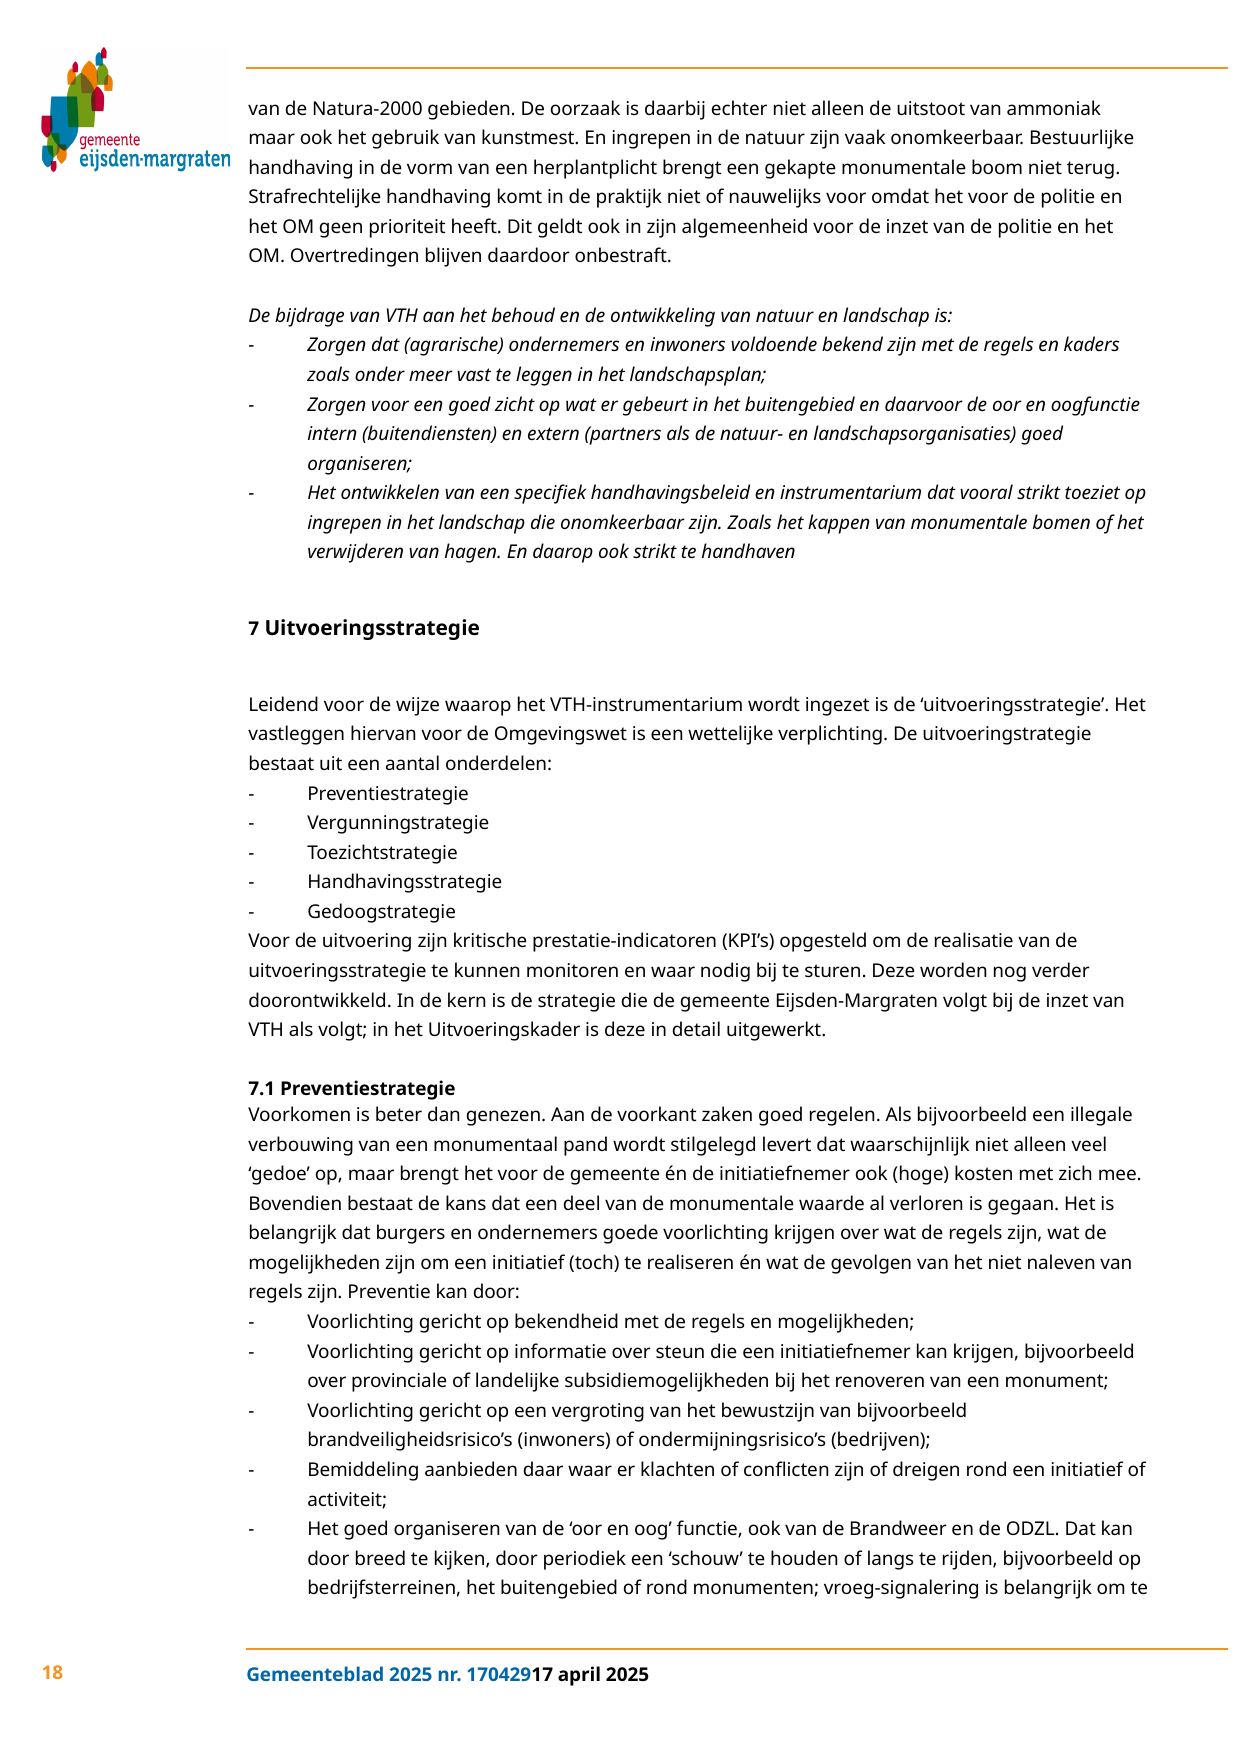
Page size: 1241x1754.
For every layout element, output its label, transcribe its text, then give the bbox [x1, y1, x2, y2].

text 7.1 Preventiestrategie [248, 1076, 1152, 1101]
list Vergunningstrategie [248, 809, 1152, 835]
list Gedoogstrategie [248, 898, 1152, 924]
list Voorlichting gericht op bekendheid met de regels en mogelijkheden; [248, 1308, 1152, 1334]
text Voor de uitvoering zijn kritische prestatie-indicatoren (KPI’s) opgesteld om de realisatie van de uitvoeringsstrategie te kunnen monitoren en waar nodig bij te sturen. Deze worden nog verder doorontwikkeld. In de kern is de strategie die de gemeente Eijsden-Margraten volgt bij de inzet van VTH als volgt; in het Uitvoeringskader is deze in detail uitgewerkt. [248, 928, 1152, 1042]
text 7 Uitvoeringsstrategie [248, 613, 1152, 642]
text Leidend voor de wijze waarop het VTH-instrumentarium wordt ingezet is de ‘uitvoeringsstrategie’. Het vastleggen hiervan voor de Omgevingswet is een wettelijke verplichting. De uitvoeringstrategie bestaat uit een aantal onderdelen: [248, 691, 1152, 776]
picture [41, 47, 231, 172]
list Het goed organiseren van de ‘oor en oog’ functie, ook van de Brandweer en de ODZL. Dat kan door breed te kijken, door periodiek een ‘schouw’ te houden of langs te rijden, bijvoorbeeld op bedrijfsterreinen, het buitengebied of rond monumenten; vroeg-signalering is belangrijk om te [248, 1515, 1152, 1600]
text van de Natura-2000 gebieden. De oorzaak is daarbij echter niet alleen de uitstoot van ammoniak maar ook het gebruik van kunstmest. En ingrepen in de natuur zijn vaak onomkeerbaar. Bestuurlijke handhaving in de vorm van een herplantplicht brengt een gekapte monumentale boom niet terug. Strafrechtelijke handhaving komt in de praktijk niet of nauwelijks voor omdat het voor de politie en het OM geen prioriteit heeft. Dit geldt ook in zijn algemeenheid voor de inzet van de politie en het OM. Overtredingen blijven daardoor onbestraft. [248, 95, 1152, 268]
list Bemiddeling aanbieden daar waar er klachten of conflicten zijn of dreigen rond een initiatief of activiteit; [248, 1456, 1152, 1512]
list Handhavingsstrategie [248, 868, 1152, 894]
list Voorlichting gericht op een vergroting van het bewustzijn van bijvoorbeeld brandveiligheidsrisico’s (inwoners) of ondermijningsrisico’s (bedrijven); [248, 1397, 1152, 1452]
list Preventiestrategie [248, 780, 1152, 805]
table_header De bijdrage van VTH aan het behoud en de ontwikkeling van natuur en landschap is: Zorgen dat (agrarische) ondernemers en inwoners voldoende bekend zijn met de regels en kaders zoals onder meer vast te leggen in het landschapsplan; Zorgen voor een goed zicht op wat er gebeurt in het buitengebied en daarvoor de oor en oogfunctie intern (buitendiensten) en extern (partners als de natuur- en landschapsorganisaties) goed organiseren; Het ontwikkelen van een specifiek handhavingsbeleid en instrumentarium dat vooral strikt toeziet op ingrepen in het landschap die onomkeerbaar zijn. Zoals het kappen van monumentale bomen of het verwijderen van hagen. En daarop ook strikt te handhaven [248, 302, 1152, 564]
list Voorlichting gericht op informatie over steun die een initiatiefnemer kan krijgen, bijvoorbeeld over provinciale of landelijke subsidiemogelijkheden bij het renoveren van een monument; [248, 1338, 1152, 1393]
list Toezichtstrategie [248, 839, 1152, 864]
text Voorkomen is beter dan genezen. Aan de voorkant zaken goed regelen. Als bijvoorbeeld een illegale verbouwing van een monumentaal pand wordt stilgelegd levert dat waarschijnlijk niet alleen veel ‘gedoe’ op, maar brengt het voor de gemeente én de initiatiefnemer ook (hoge) kosten met zich mee. Bovendien bestaat de kans dat een deel van de monumentale waarde al verloren is gegaan. Het is belangrijk dat burgers en ondernemers goede voorlichting krijgen over wat de regels zijn, wat de mogelijkheden zijn om een initiatief (toch) te realiseren én wat de gevolgen van het niet naleven van regels zijn. Preventie kan door: [248, 1101, 1152, 1304]
